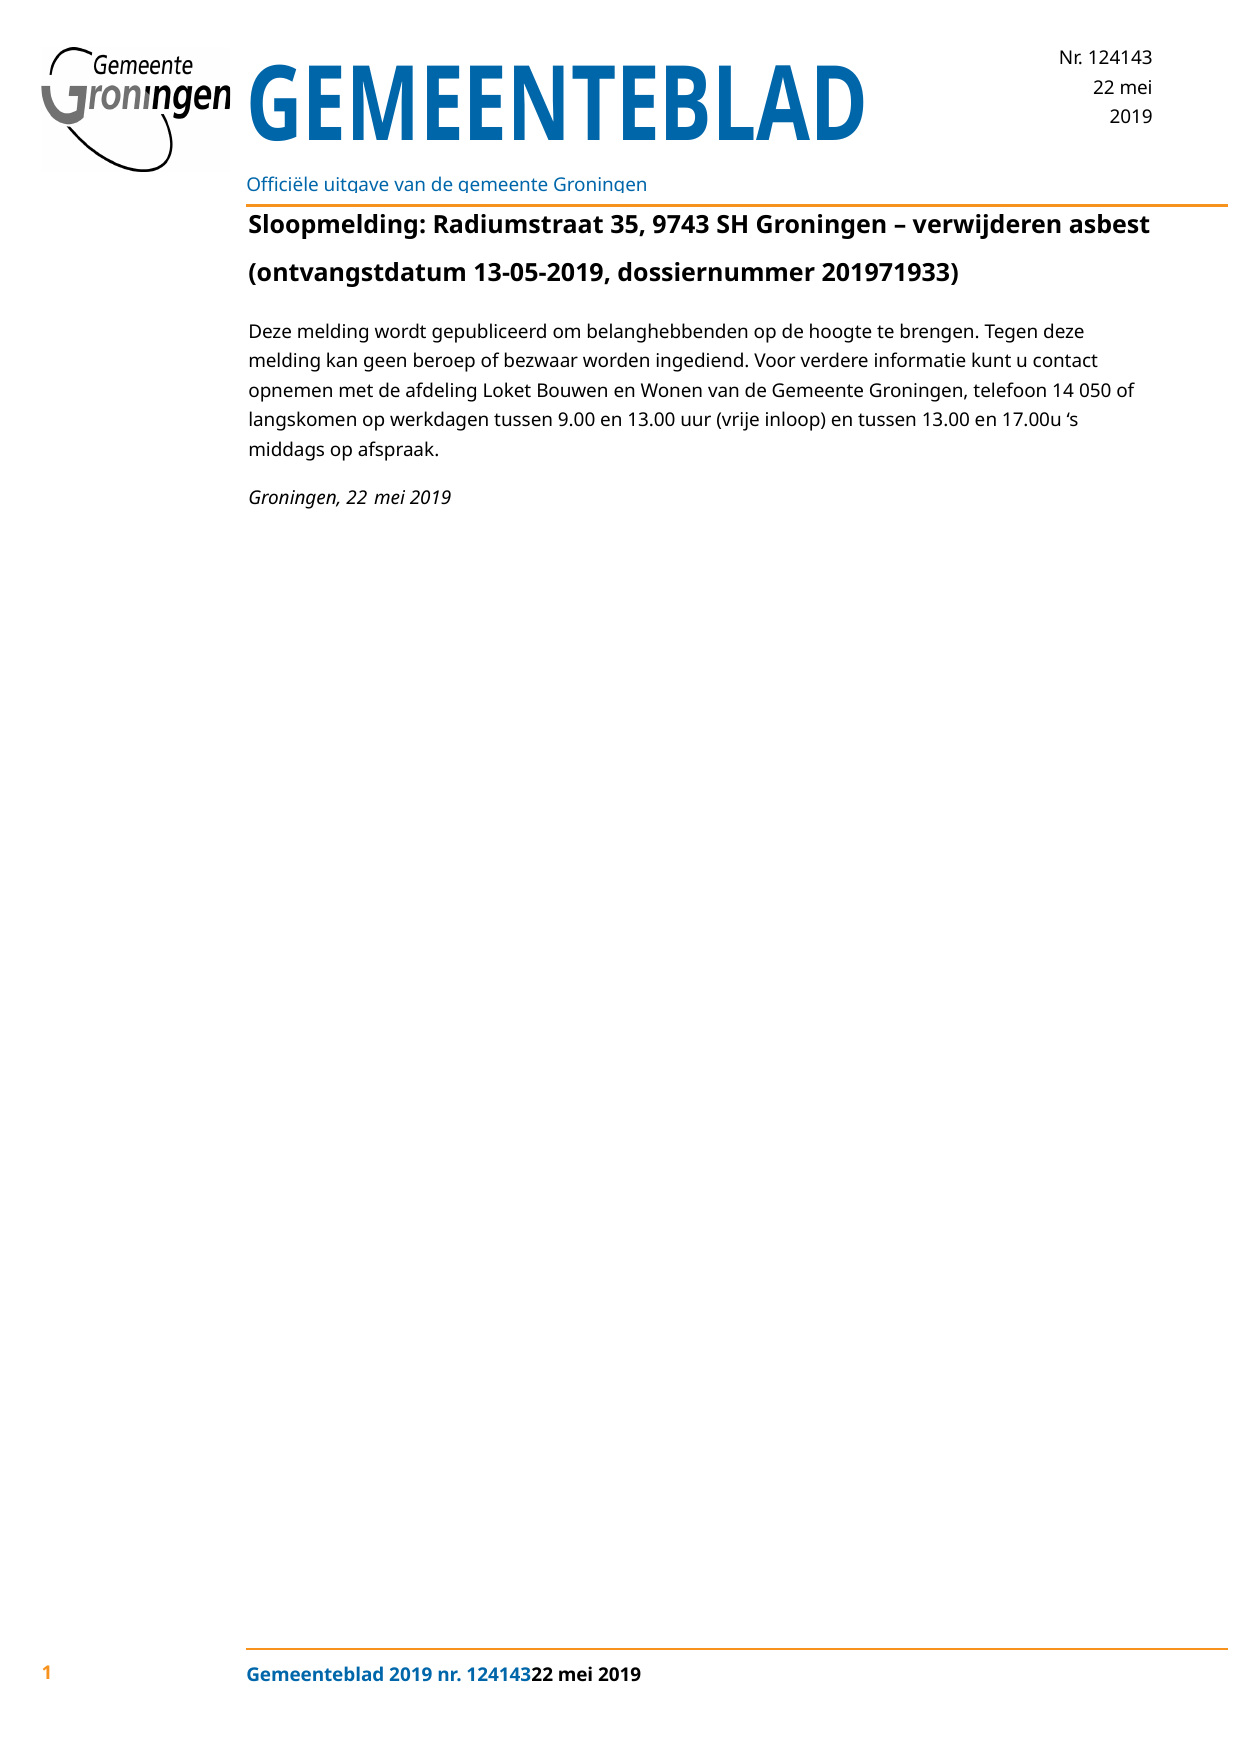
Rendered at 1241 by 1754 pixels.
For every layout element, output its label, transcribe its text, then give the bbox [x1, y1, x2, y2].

picture [41, 47, 231, 172]
text Groningen, 22 mei 2019 [248, 484, 1152, 510]
text Sloopmelding: Radiumstraat 35, 9743 SH Groningen – verwijderen asbest (ontvangstdatum 13-05-2019, dossiernummer 201971933) [248, 207, 1152, 288]
text Deze melding wordt gepubliceerd om belanghebbenden op de hoogte te brengen. Tegen deze melding kan geen beroep of bezwaar worden ingediend. Voor verdere informatie kunt u contact opnemen met de afdeling Loket Bouwen en Wonen van de Gemeente Groningen, telefoon 14 050 of langskomen op werkdagen tussen 9.00 en 13.00 uur (vrije inloop) en tussen 13.00 en 17.00u ‘s middags op afspraak. [248, 318, 1152, 462]
